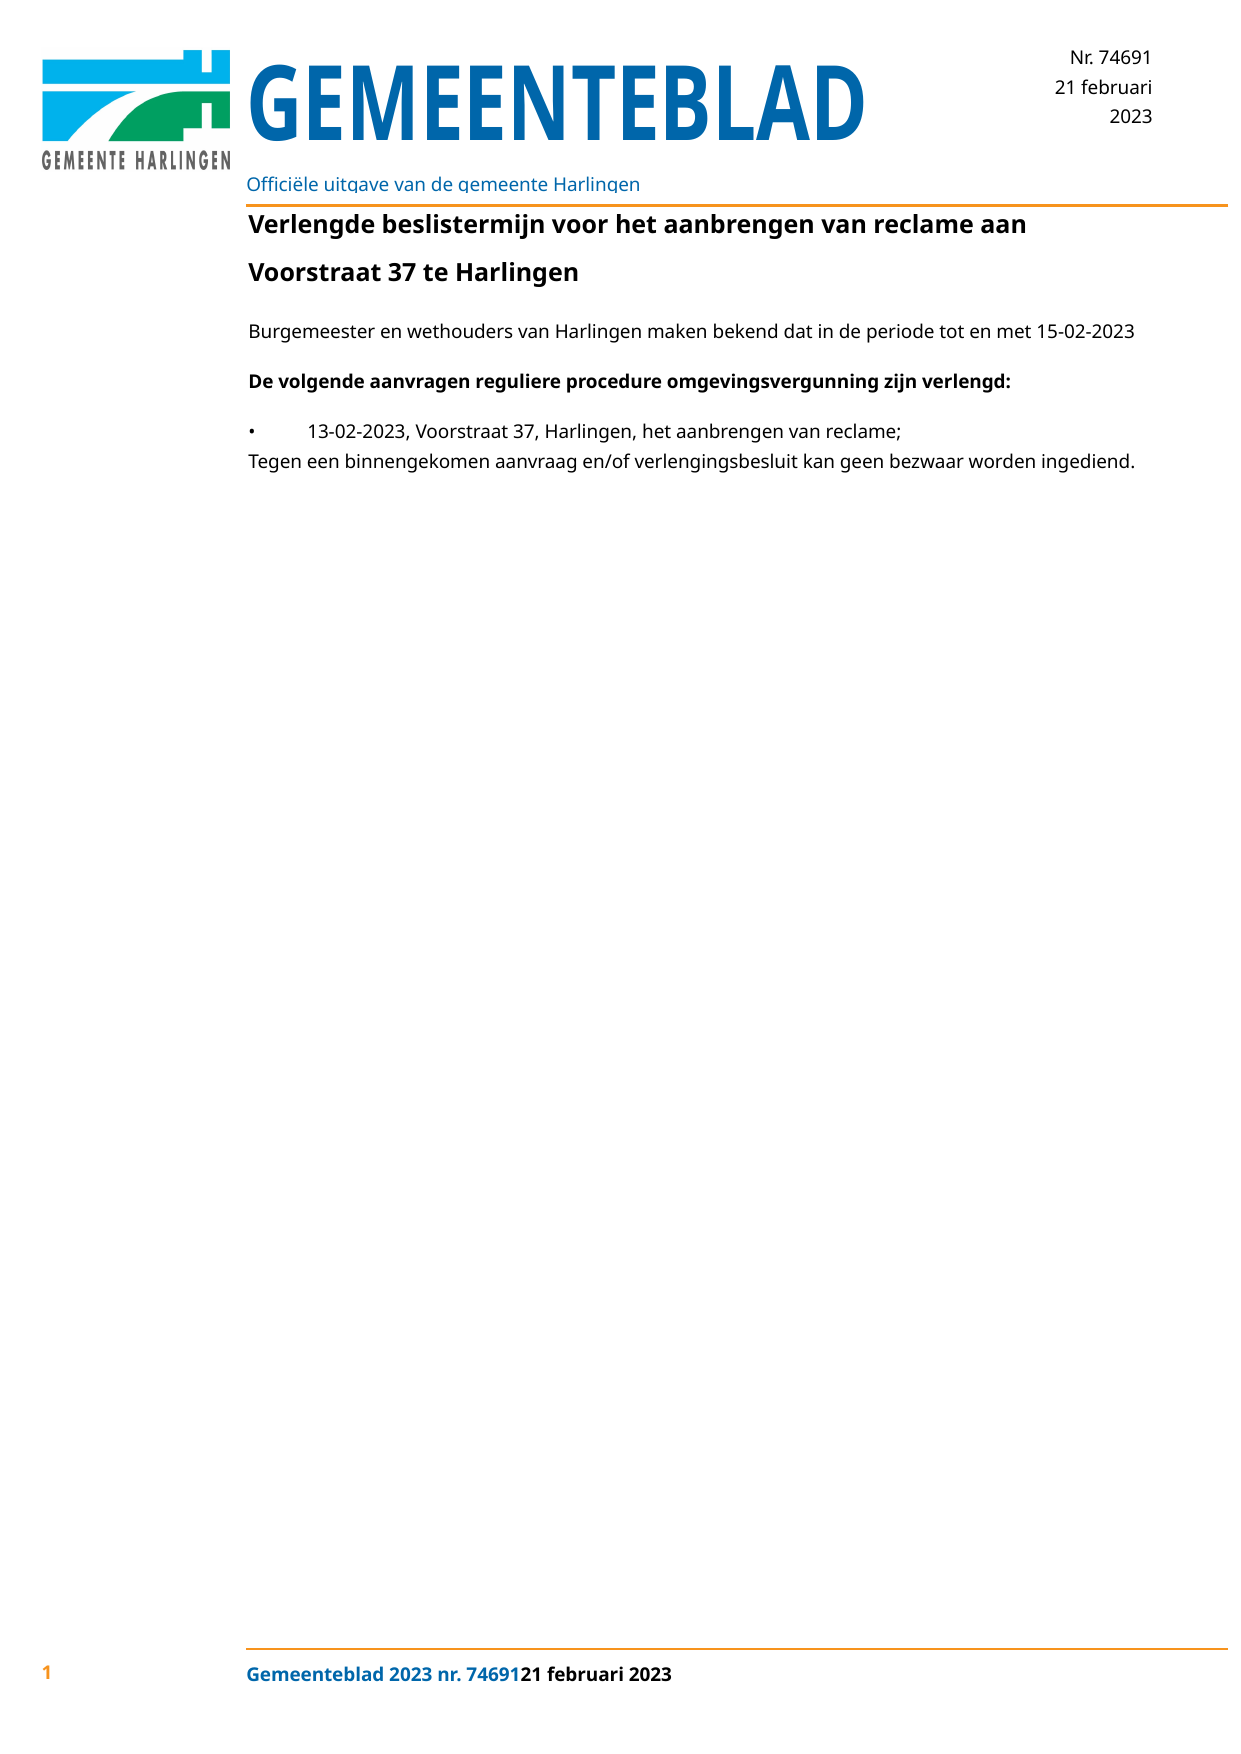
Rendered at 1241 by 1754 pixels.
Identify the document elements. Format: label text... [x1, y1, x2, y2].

text Burgemeester en wethouders van Harlingen maken bekend dat in de periode tot en met 15-02-2023 [248, 318, 1152, 344]
list 13-02-2023, Voorstraat 37, Harlingen, het aanbrengen van reclame; [248, 419, 1152, 444]
text Tegen een binnengekomen aanvraag en/of verlengingsbesluit kan geen bezwaar worden ingediend. [248, 448, 1152, 474]
text De volgende aanvragen reguliere procedure omgevingsvergunning zijn verlengd: [248, 368, 1152, 394]
picture [41, 47, 231, 172]
text Verlengde beslistermijn voor het aanbrengen van reclame aan Voorstraat 37 te Harlingen [248, 207, 1152, 288]
